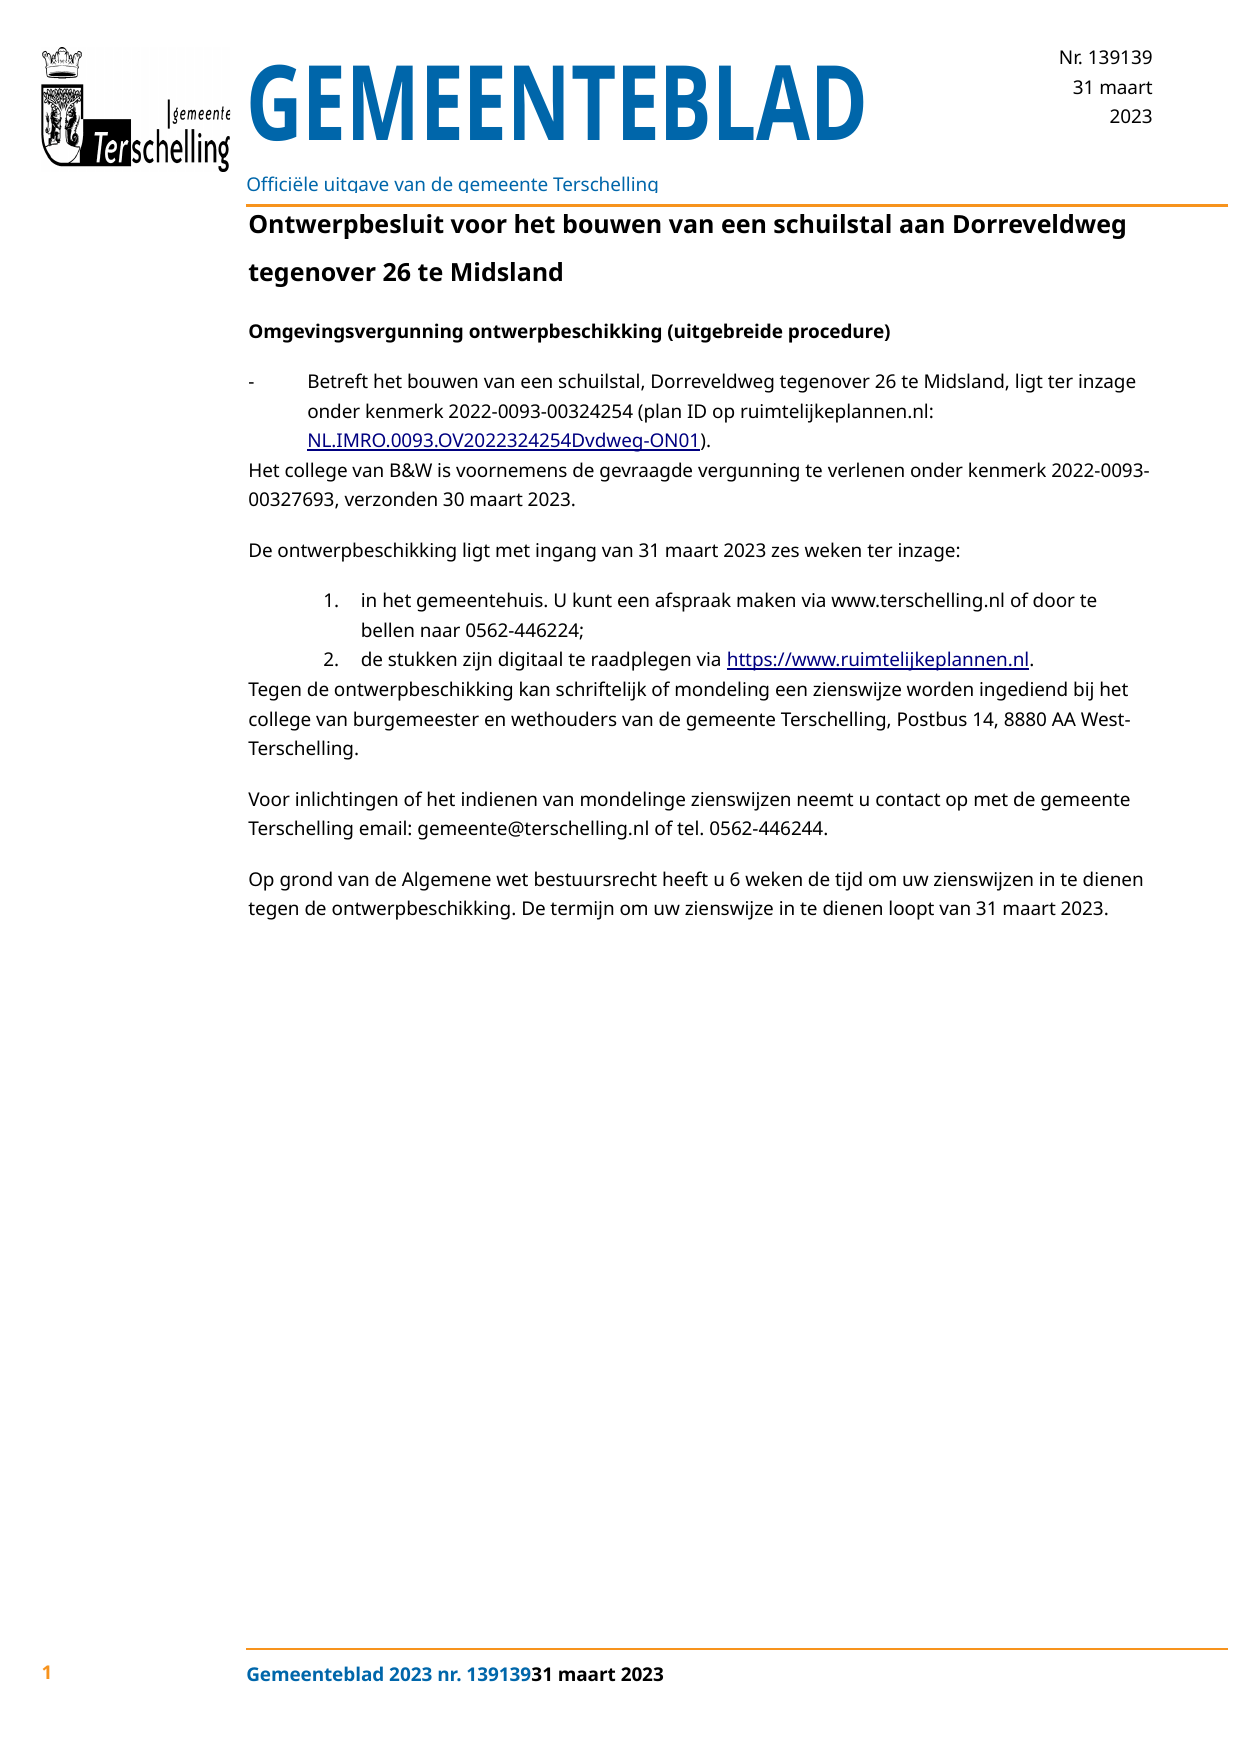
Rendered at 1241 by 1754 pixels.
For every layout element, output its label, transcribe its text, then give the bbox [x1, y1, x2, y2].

text Omgevingsvergunning ontwerpbeschikking (uitgebreide procedure) [248, 318, 1152, 344]
list de stukken zijn digitaal te raadplegen via https://www.ruimtelijkeplannen.nl. [323, 647, 1152, 672]
list in het gemeentehuis. U kunt een afspraak maken via www.terschelling.nl of door te bellen naar 0562-446224; [323, 587, 1152, 643]
text Ontwerpbesluit voor het bouwen van een schuilstal aan Dorreveldweg tegenover 26 te Midsland [248, 207, 1152, 288]
text Voor inlichtingen of het indienen van mondelinge zienswijzen neemt u contact op met de gemeente Terschelling email: gemeente@terschelling.nl of tel. 0562-446244. [248, 786, 1152, 841]
list Betreft het bouwen van een schuilstal, Dorreveldweg tegenover 26 te Midsland, ligt ter inzage onder kenmerk 2022-0093-00324254 (plan ID op ruimtelijkeplannen.nl: NL.IMRO.0093.OV2022324254Dvdweg-ON01). [248, 368, 1152, 453]
text De ontwerpbeschikking ligt met ingang van 31 maart 2023 zes weken ter inzage: [248, 537, 1152, 563]
text Op grond van de Algemene wet bestuursrecht heeft u 6 weken de tijd om uw zienswijzen in te dienen tegen de ontwerpbeschikking. De termijn om uw zienswijze in te dienen loopt van 31 maart 2023. [248, 866, 1152, 921]
text Het college van B&W is voornemens de gevraagde vergunning te verlenen onder kenmerk 2022-0093-00327693, verzonden 30 maart 2023. [248, 457, 1152, 512]
text Tegen de ontwerpbeschikking kan schriftelijk of mondeling een zienswijze worden ingediend bij het college van burgemeester en wethouders van de gemeente Terschelling, Postbus 14, 8880 AA West-Terschelling. [248, 676, 1152, 761]
picture [41, 47, 231, 172]
